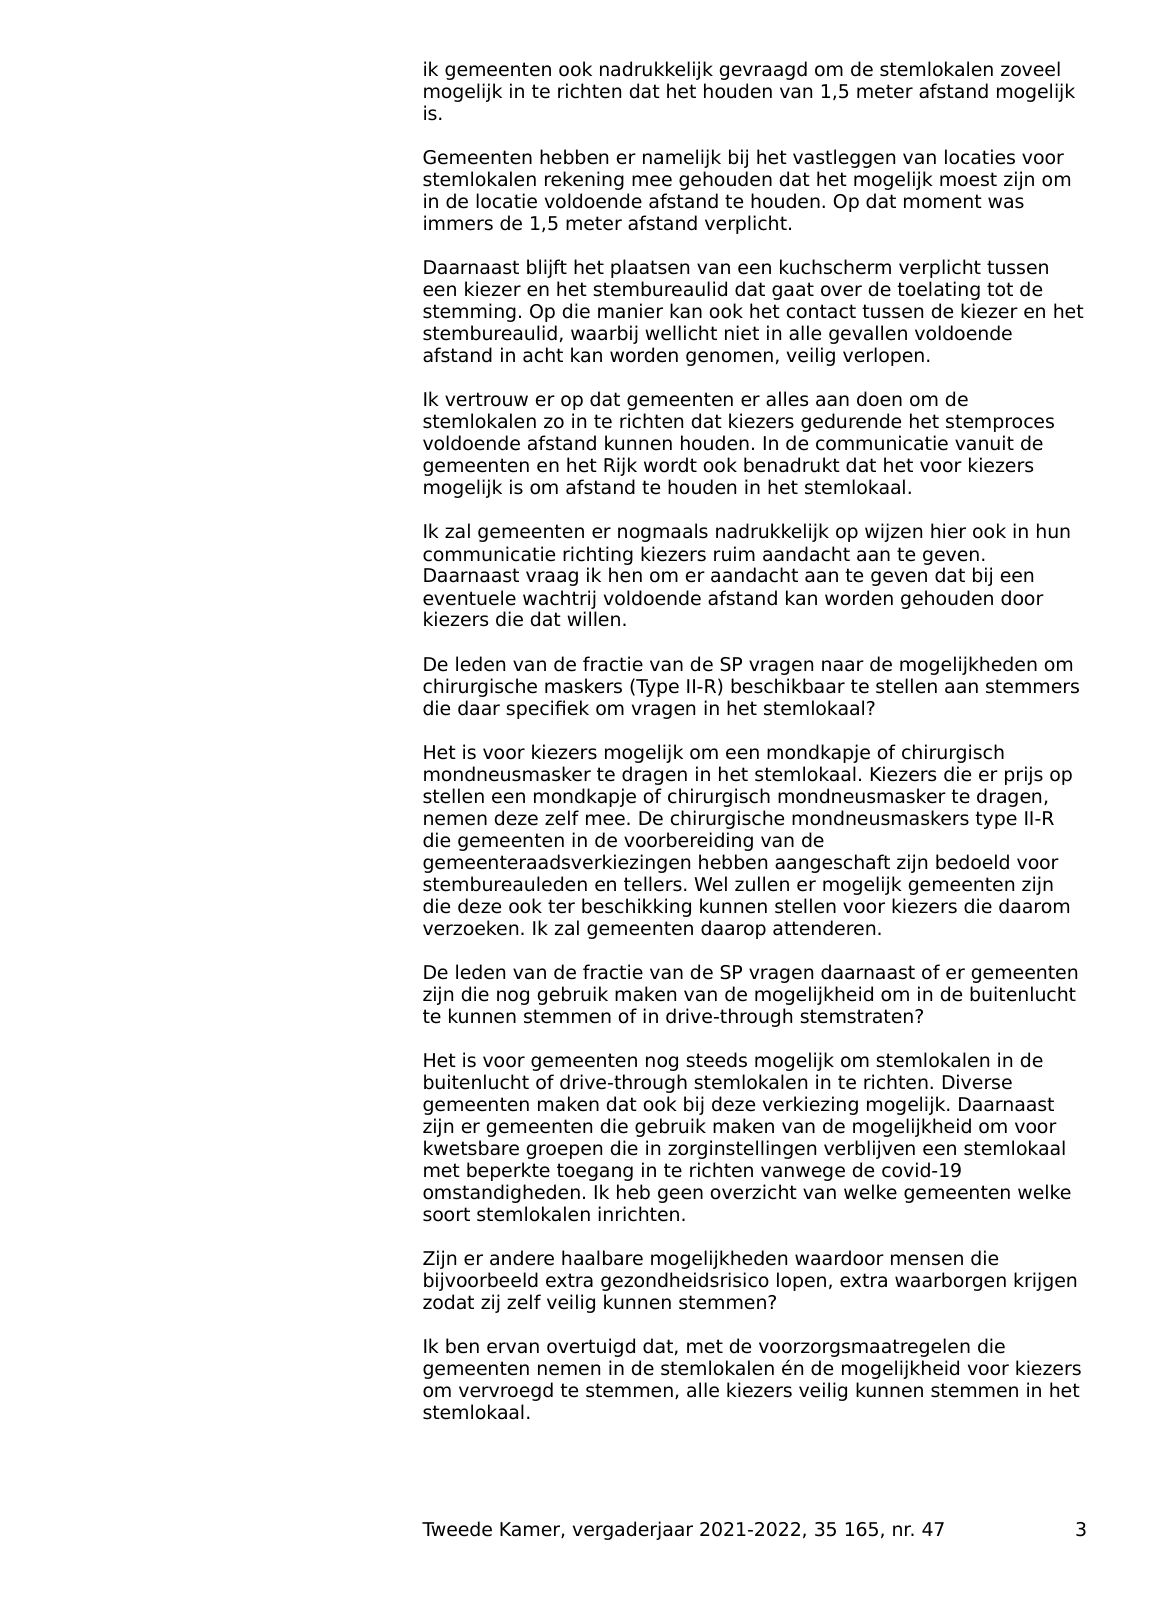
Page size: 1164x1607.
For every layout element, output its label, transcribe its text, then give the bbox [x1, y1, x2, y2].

text Ik zal gemeenten er nogmaals nadrukkelijk op wijzen hier ook in hun communicatie richting kiezers ruim aandacht aan te geven. Daarnaast vraag ik hen om er aandacht aan te geven dat bij een eventuele wachtrij voldoende afstand kan worden gehouden door kiezers die dat willen. [422, 521, 1087, 631]
text Zijn er andere haalbare mogelijkheden waardoor mensen die bijvoorbeeld extra gezondheidsrisico lopen, extra waarborgen krijgen zodat zij zelf veilig kunnen stemmen? [422, 1248, 1087, 1314]
text Ik vertrouw er op dat gemeenten er alles aan doen om de stemlokalen zo in te richten dat kiezers gedurende het stemproces voldoende afstand kunnen houden. In de communicatie vanuit de gemeenten en het Rijk wordt ook benadrukt dat het voor kiezers mogelijk is om afstand te houden in het stemlokaal. [422, 389, 1087, 499]
text Ik ben ervan overtuigd dat, met de voorzorgsmaatregelen die gemeenten nemen in de stemlokalen én de mogelijkheid voor kiezers om vervroegd te stemmen, alle kiezers veilig kunnen stemmen in het stemlokaal. [422, 1336, 1087, 1424]
text De leden van de fractie van de SP vragen naar de mogelijkheden om chirurgische maskers (Type II-R) beschikbaar te stellen aan stemmers die daar specifiek om vragen in het stemlokaal? [422, 653, 1087, 719]
text Het is voor gemeenten nog steeds mogelijk om stemlokalen in de buitenlucht of drive-through stemlokalen in te richten. Diverse gemeenten maken dat ook bij deze verkiezing mogelijk. Daarnaast zijn er gemeenten die gebruik maken van de mogelijkheid om voor kwetsbare groepen die in zorginstellingen verblijven een stemlokaal met beperkte toegang in te richten vanwege de covid-19 omstandigheden. Ik heb geen overzicht van welke gemeenten welke soort stemlokalen inrichten. [422, 1050, 1087, 1226]
text Gemeenten hebben er namelijk bij het vastleggen van locaties voor stemlokalen rekening mee gehouden dat het mogelijk moest zijn om in de locatie voldoende afstand te houden. Op dat moment was immers de 1,5 meter afstand verplicht. [422, 147, 1087, 235]
text Het is voor kiezers mogelijk om een mondkapje of chirurgisch mondneusmasker te dragen in het stemlokaal. Kiezers die er prijs op stellen een mondkapje of chirurgisch mondneusmasker te dragen, nemen deze zelf mee. De chirurgische mondneusmaskers type II-R die gemeenten in de voorbereiding van de gemeenteraadsverkiezingen hebben aangeschaft zijn bedoeld voor stembureauleden en tellers. Wel zullen er mogelijk gemeenten zijn die deze ook ter beschikking kunnen stellen voor kiezers die daarom verzoeken. Ik zal gemeenten daarop attenderen. [422, 742, 1087, 939]
text Daarnaast blijft het plaatsen van een kuchscherm verplicht tussen een kiezer en het stembureaulid dat gaat over de toelating tot de stemming. Op die manier kan ook het contact tussen de kiezer en het stembureaulid, waarbij wellicht niet in alle gevallen voldoende afstand in acht kan worden genomen, veilig verlopen. [422, 257, 1087, 367]
text De leden van de fractie van de SP vragen daarnaast of er gemeenten zijn die nog gebruik maken van de mogelijkheid om in de buitenlucht te kunnen stemmen of in drive-through stemstraten? [422, 962, 1087, 1028]
text ik gemeenten ook nadrukkelijk gevraagd om de stemlokalen zoveel mogelijk in te richten dat het houden van 1,5 meter afstand mogelijk is. [422, 59, 1087, 125]
